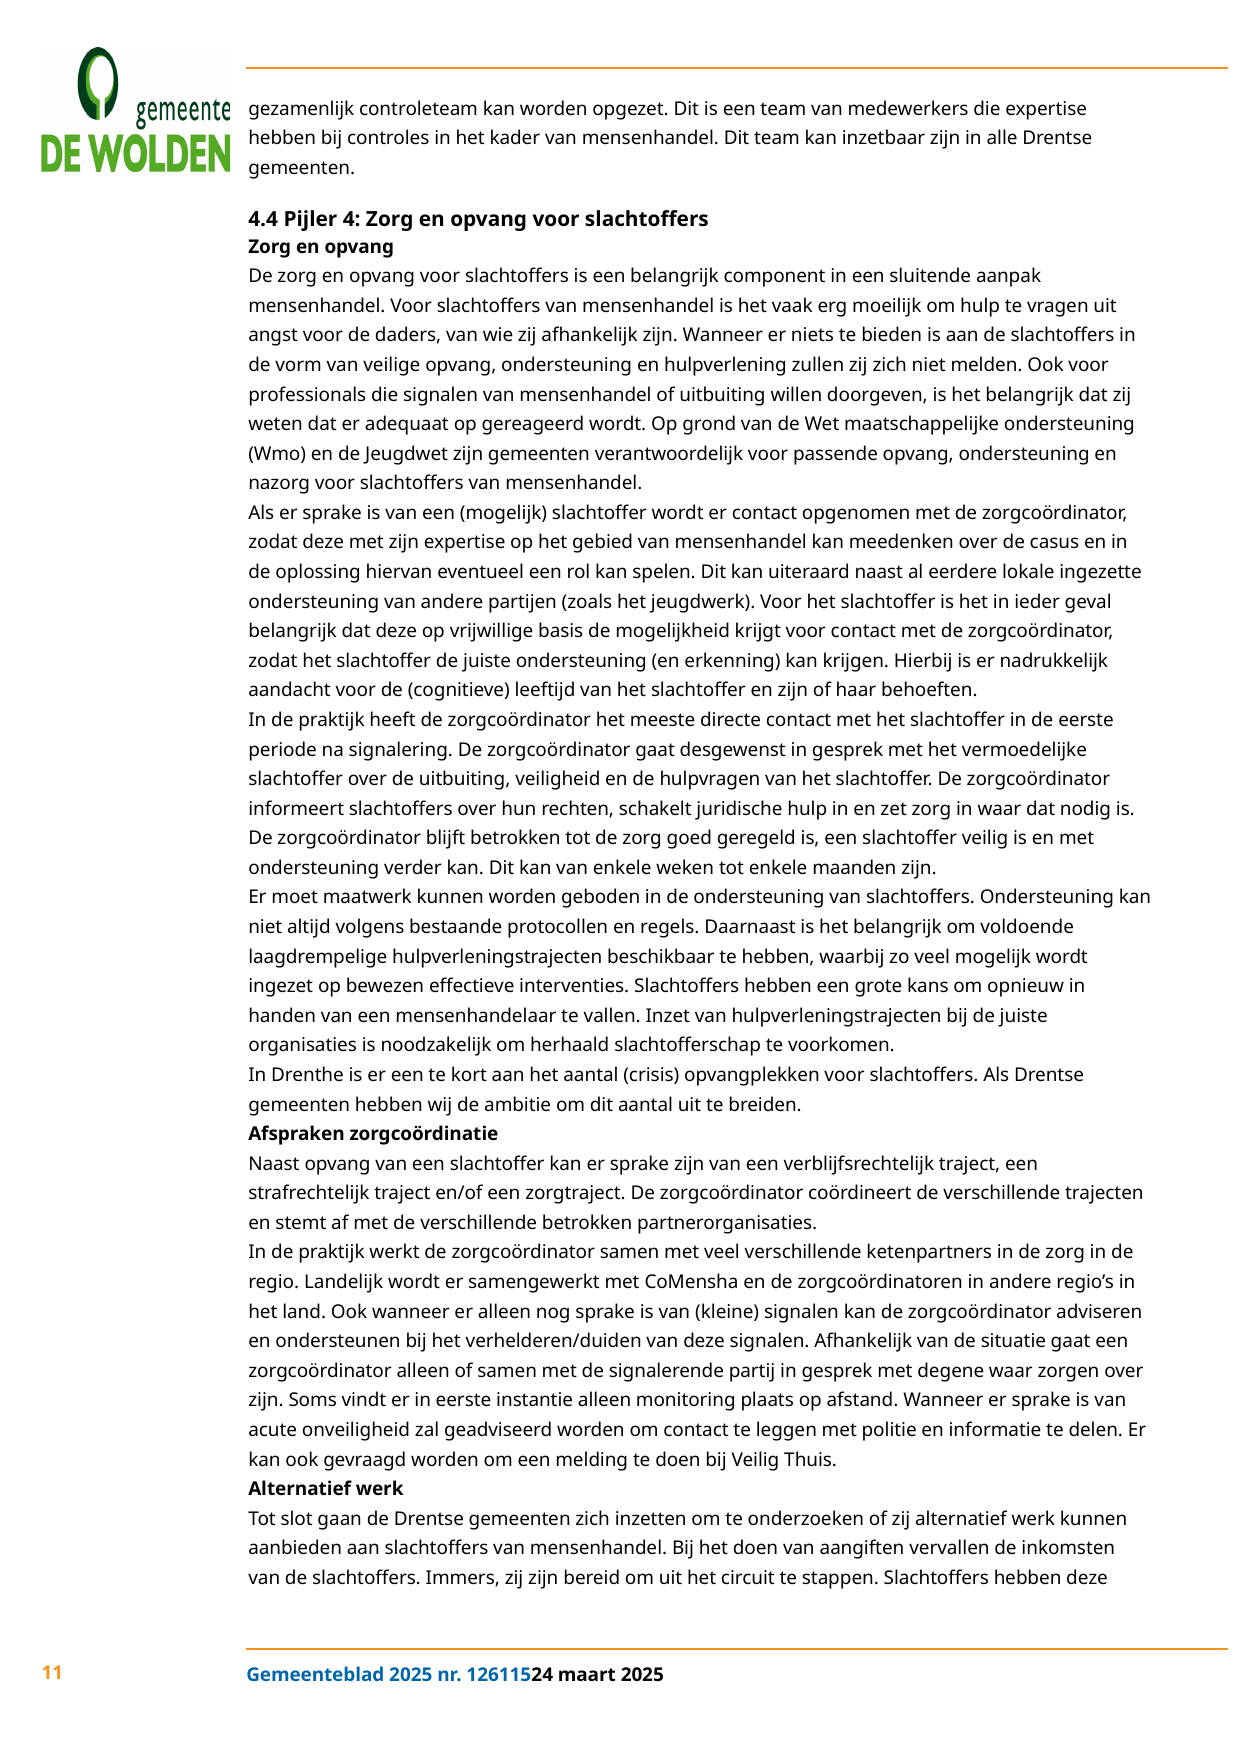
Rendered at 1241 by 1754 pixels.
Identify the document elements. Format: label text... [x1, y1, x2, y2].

picture [41, 47, 231, 172]
text De zorg en opvang voor slachtoffers is een belangrijk component in een sluitende aanpak mensenhandel. Voor slachtoffers van mensenhandel is het vaak erg moeilijk om hulp te vragen uit angst voor de daders, van wie zij afhankelijk zijn. Wanneer er niets te bieden is aan de slachtoffers in de vorm van veilige opvang, ondersteuning en hulpverlening zullen zij zich niet melden. Ook voor professionals die signalen van mensenhandel of uitbuiting willen doorgeven, is het belangrijk dat zij weten dat er adequaat op gereageerd wordt. Op grond van de Wet maatschappelijke ondersteuning (Wmo) en de Jeugdwet zijn gemeenten verantwoordelijk voor passende opvang, ondersteuning en nazorg voor slachtoffers van mensenhandel. [248, 262, 1152, 495]
text Er moet maatwerk kunnen worden geboden in de ondersteuning van slachtoffers. Ondersteuning kan niet altijd volgens bestaande protocollen en regels. Daarnaast is het belangrijk om voldoende laagdrempelige hulpverleningstrajecten beschikbaar te hebben, waarbij zo veel mogelijk wordt ingezet op bewezen effectieve interventies. Slachtoffers hebben een grote kans om opnieuw in handen van een mensenhandelaar te vallen. Inzet van hulpverleningstrajecten bij de juiste organisaties is noodzakelijk om herhaald slachtofferschap te voorkomen. [248, 884, 1152, 1057]
text Als er sprake is van een (mogelijk) slachtoffer wordt er contact opgenomen met de zorgcoördinator, zodat deze met zijn expertise op het gebied van mensenhandel kan meedenken over de casus en in de oplossing hiervan eventueel een rol kan spelen. Dit kan uiteraard naast al eerdere lokale ingezette ondersteuning van andere partijen (zoals het jeugdwerk). Voor het slachtoffer is het in ieder geval belangrijk dat deze op vrijwillige basis de mogelijkheid krijgt voor contact met de zorgcoördinator, zodat het slachtoffer de juiste ondersteuning (en erkenning) kan krijgen. Hierbij is er nadrukkelijk aandacht voor de (cognitieve) leeftijd van het slachtoffer en zijn of haar behoeften. [248, 499, 1152, 702]
text Naast opvang van een slachtoffer kan er sprake zijn van een verblijfsrechtelijk traject, een strafrechtelijk traject en/of een zorgtraject. De zorgcoördinator coördineert de verschillende trajecten en stemt af met de verschillende betrokken partnerorganisaties. [248, 1150, 1152, 1235]
text In Drenthe is er een te kort aan het aantal (crisis) opvangplekken voor slachtoffers. Als Drentse gemeenten hebben wij de ambitie om dit aantal uit te breiden. [248, 1061, 1152, 1116]
text Zorg en opvang [248, 233, 1152, 258]
text In de praktijk heeft de zorgcoördinator het meeste directe contact met het slachtoffer in de eerste periode na signalering. De zorgcoördinator gaat desgewenst in gesprek met het vermoedelijke slachtoffer over de uitbuiting, veiligheid en de hulpvragen van het slachtoffer. De zorgcoördinator informeert slachtoffers over hun rechten, schakelt juridische hulp in en zet zorg in waar dat nodig is. De zorgcoördinator blijft betrokken tot de zorg goed geregeld is, een slachtoffer veilig is en met ondersteuning verder kan. Dit kan van enkele weken tot enkele maanden zijn. [248, 706, 1152, 880]
text Alternatief werk [248, 1475, 1152, 1501]
text gezamenlijk controleteam kan worden opgezet. Dit is een team van medewerkers die expertise hebben bij controles in het kader van mensenhandel. Dit team kan inzetbaar zijn in alle Drentse gemeenten. [248, 95, 1152, 180]
text 4.4 Pijler 4: Zorg en opvang voor slachtoffers [248, 204, 1152, 233]
text Afspraken zorgcoördinatie [248, 1120, 1152, 1146]
text Tot slot gaan de Drentse gemeenten zich inzetten om te onderzoeken of zij alternatief werk kunnen aanbieden aan slachtoffers van mensenhandel. Bij het doen van aangiften vervallen de inkomsten van de slachtoffers. Immers, zij zijn bereid om uit het circuit te stappen. Slachtoffers hebben deze [248, 1505, 1152, 1590]
text In de praktijk werkt de zorgcoördinator samen met veel verschillende ketenpartners in de zorg in de regio. Landelijk wordt er samengewerkt met CoMensha en de zorgcoördinatoren in andere regio’s in het land. Ook wanneer er alleen nog sprake is van (kleine) signalen kan de zorgcoördinator adviseren en ondersteunen bij het verhelderen/duiden van deze signalen. Afhankelijk van de situatie gaat een zorgcoördinator alleen of samen met de signalerende partij in gesprek met degene waar zorgen over zijn. Soms vindt er in eerste instantie alleen monitoring plaats op afstand. Wanneer er sprake is van acute onveiligheid zal geadviseerd worden om contact te leggen met politie en informatie te delen. Er kan ook gevraagd worden om een melding te doen bij Veilig Thuis. [248, 1239, 1152, 1471]
